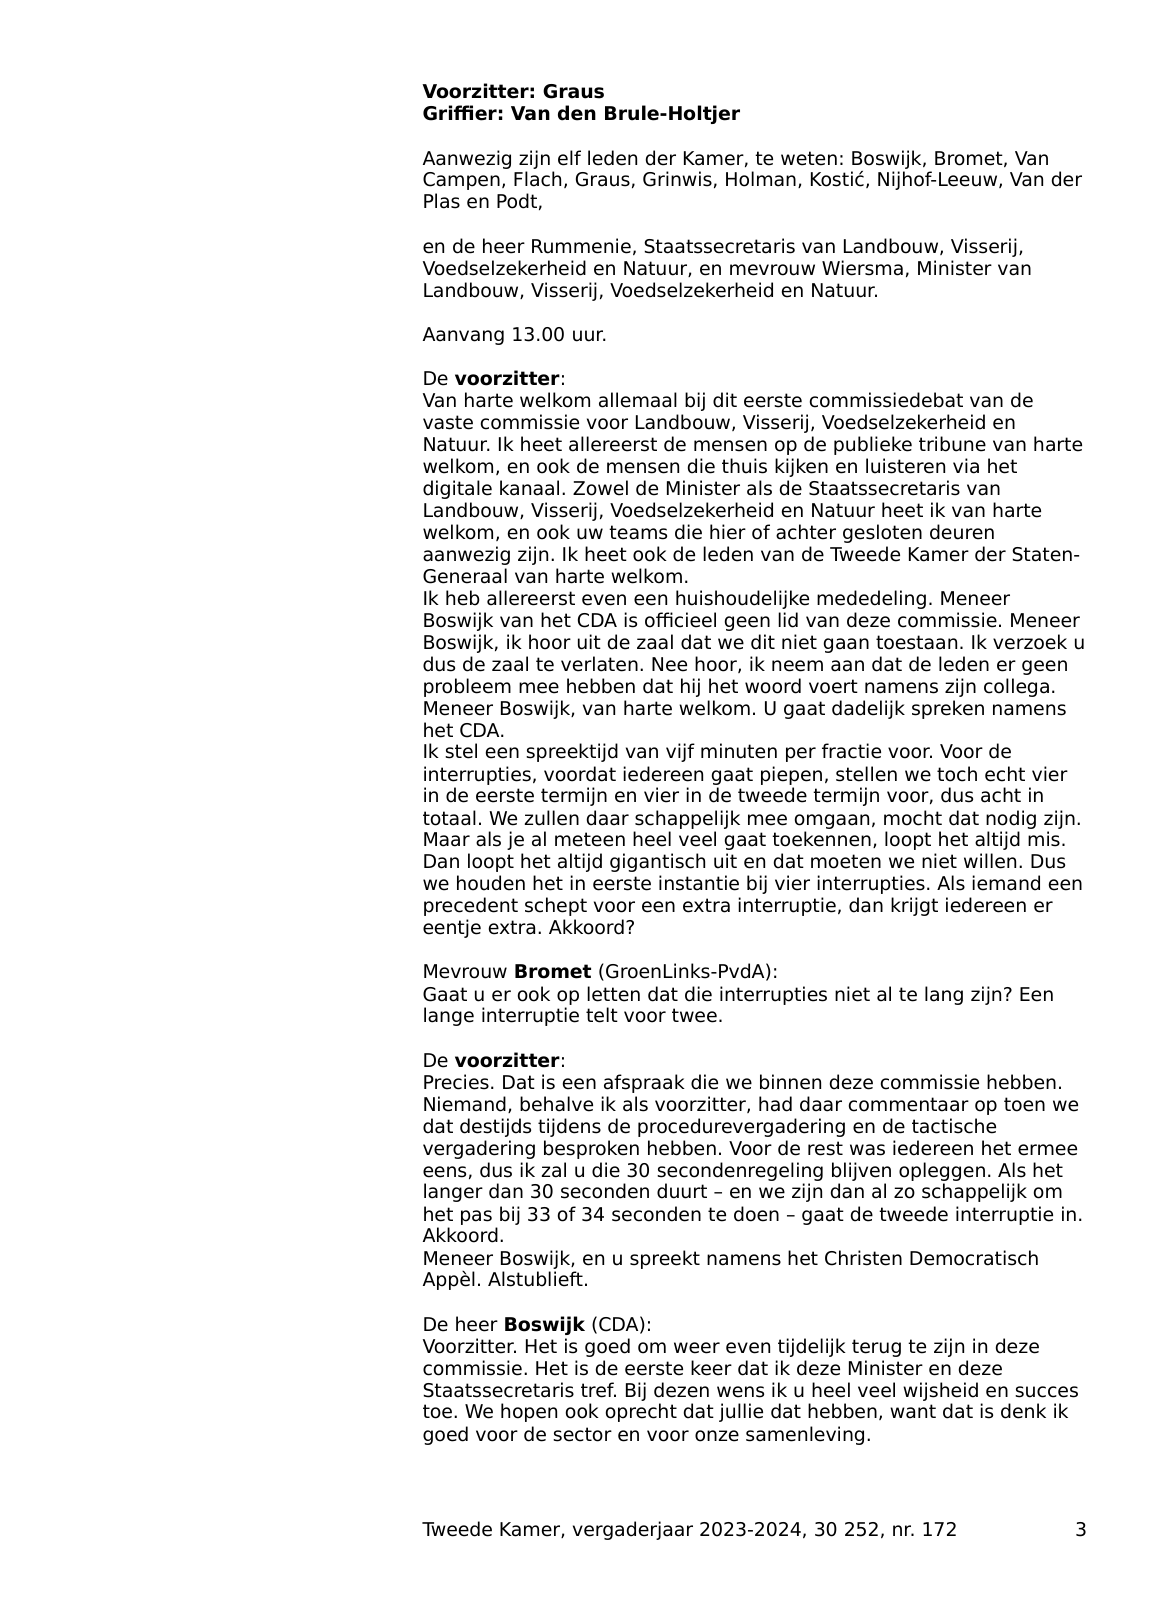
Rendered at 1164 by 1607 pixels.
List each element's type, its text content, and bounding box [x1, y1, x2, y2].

text Meneer Boswijk, en u spreekt namens het Christen Democratisch Appèl. Alstublieft. [422, 1247, 1087, 1291]
text Voorzitter. Het is goed om weer even tijdelijk terug te zijn in deze commissie. Het is de eerste keer dat ik deze Minister en deze Staatssecretaris tref. Bij dezen wens ik u heel veel wijsheid en succes toe. We hopen ook oprecht dat jullie dat hebben, want dat is denk ik goed voor de sector en voor onze samenleving. [422, 1336, 1087, 1445]
text Gaat u er ook op letten dat die interrupties niet al te lang zijn? Een lange interruptie telt voor twee. [422, 983, 1087, 1027]
text Voorzitter: Graus [422, 81, 1087, 103]
text Van harte welkom allemaal bij dit eerste commissiedebat van de vaste commissie voor Landbouw, Visserij, Voedselzekerheid en Natuur. Ik heet allereerst de mensen op de publieke tribune van harte welkom, en ook de mensen die thuis kijken en luisteren via het digitale kanaal. Zowel de Minister als de Staatssecretaris van Landbouw, Visserij, Voedselzekerheid en Natuur heet ik van harte welkom, en ook uw teams die hier of achter gesloten deuren aanwezig zijn. Ik heet ook de leden van de Tweede Kamer der Staten-Generaal van harte welkom. [422, 390, 1087, 588]
text Aanvang 13.00 uur. [422, 324, 1087, 346]
text Ik heb allereerst even een huishoudelijke mededeling. Meneer Boswijk van het CDA is officieel geen lid van deze commissie. Meneer Boswijk, ik hoor uit de zaal dat we dit niet gaan toestaan. Ik verzoek u dus de zaal te verlaten. Nee hoor, ik neem aan dat de leden er geen probleem mee hebben dat hij het woord voert namens zijn collega. Meneer Boswijk, van harte welkom. U gaat dadelijk spreken namens het CDA. [422, 588, 1087, 741]
text en de heer Rummenie, Staatssecretaris van Landbouw, Visserij, Voedselzekerheid en Natuur, en mevrouw Wiersma, Minister van Landbouw, Visserij, Voedselzekerheid en Natuur. [422, 236, 1087, 301]
text Ik stel een spreektijd van vijf minuten per fractie voor. Voor de interrupties, voordat iedereen gaat piepen, stellen we toch echt vier in de eerste termijn en vier in de tweede termijn voor, dus acht in totaal. We zullen daar schappelijk mee omgaan, mocht dat nodig zijn. Maar als je al meteen heel veel gaat toekennen, loopt het altijd mis. Dan loopt het altijd gigantisch uit en dat moeten we niet willen. Dus we houden het in eerste instantie bij vier interrupties. Als iemand een precedent schept voor een extra interruptie, dan krijgt iedereen er eentje extra. Akkoord? [422, 741, 1087, 939]
text Griffier: Van den Brule-Holtjer [422, 103, 1087, 125]
text Aanwezig zijn elf leden der Kamer, te weten: Boswijk, Bromet, Van Campen, Flach, Graus, Grinwis, Holman, Kostić, Nijhof-Leeuw, Van der Plas en Podt, [422, 147, 1087, 213]
text De voorzitter: [422, 368, 1087, 390]
text Precies. Dat is een afspraak die we binnen deze commissie hebben. Niemand, behalve ik als voorzitter, had daar commentaar op toen we dat destijds tijdens de procedurevergadering en de tactische vergadering besproken hebben. Voor de rest was iedereen het ermee eens, dus ik zal u die 30 secondenregeling blijven opleggen. Als het langer dan 30 seconden duurt – en we zijn dan al zo schappelijk om het pas bij 33 of 34 seconden te doen – gaat de tweede interruptie in. Akkoord. [422, 1072, 1087, 1247]
text Mevrouw Bromet (GroenLinks-PvdA): [422, 961, 1087, 983]
text De voorzitter: [422, 1049, 1087, 1072]
text De heer Boswijk (CDA): [422, 1313, 1087, 1336]
